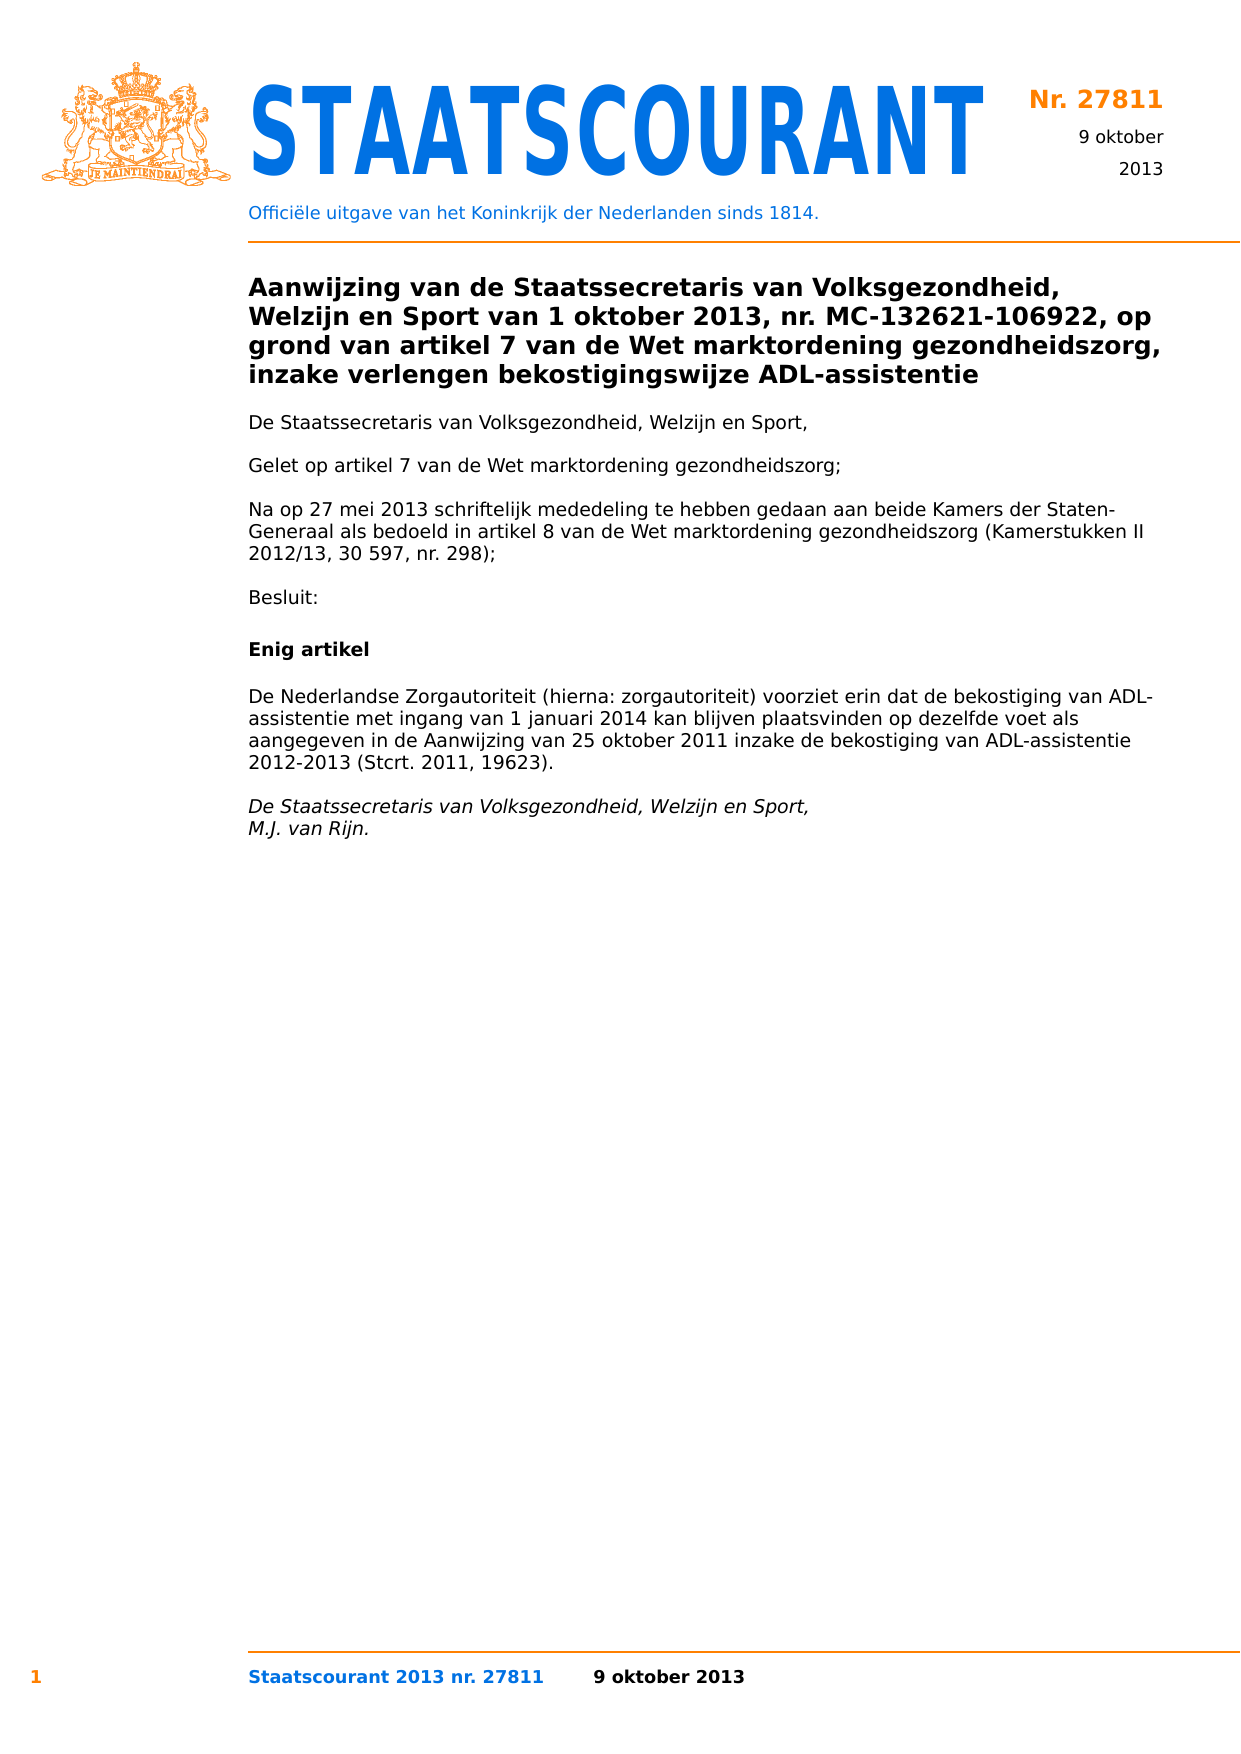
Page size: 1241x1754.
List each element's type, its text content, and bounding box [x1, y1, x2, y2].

text De Staatssecretaris van Volksgezondheid, Welzijn en Sport, M.J. van Rijn. [248, 796, 1163, 840]
table_cell Officiële uitgave van het Koninkrijk der Nederlanden sinds 1814. [248, 203, 1240, 241]
picture [41, 62, 231, 186]
text De Nederlandse Zorgautoriteit (hierna: zorgautoriteit) voorziet erin dat de bekostiging van ADL-assistentie met ingang van 1 januari 2014 kan blijven plaatsvinden op dezelfde voet als aangegeven in de Aanwijzing van 25 oktober 2011 inzake de bekostiging van ADL-assistentie 2012-2013 (Stcrt. 2011, 19623). [248, 686, 1163, 774]
subtitle Aanwijzing van de Staatssecretaris van Volksgezondheid, Welzijn en Sport van 1 oktober 2013, nr. MC-132621-106922, op grond van artikel 7 van de Wet marktordening gezondheidszorg, inzake verlengen bekostigingswijze ADL-assistentie [248, 273, 1163, 390]
text De Staatssecretaris van Volksgezondheid, Welzijn en Sport, [248, 412, 1163, 433]
table_header [25, 62, 248, 241]
table_cell 9 oktober [998, 121, 1240, 153]
text Besluit: [248, 587, 1163, 609]
table_header STAATSCOURANT [248, 62, 998, 203]
text Na op 27 mei 2013 schriftelijk mededeling te hebben gedaan aan beide Kamers der Staten-Generaal als bedoeld in artikel 8 van de Wet marktordening gezondheidszorg (Kamerstukken II 2012/13, 30 597, nr. 298); [248, 499, 1163, 565]
text Gelet op artikel 7 van de Wet marktordening gezondheidszorg; [248, 455, 1163, 477]
subtitle Enig artikel [248, 639, 1163, 661]
table_header Nr. 27811 [998, 62, 1240, 121]
table_cell 2013 [998, 153, 1240, 203]
